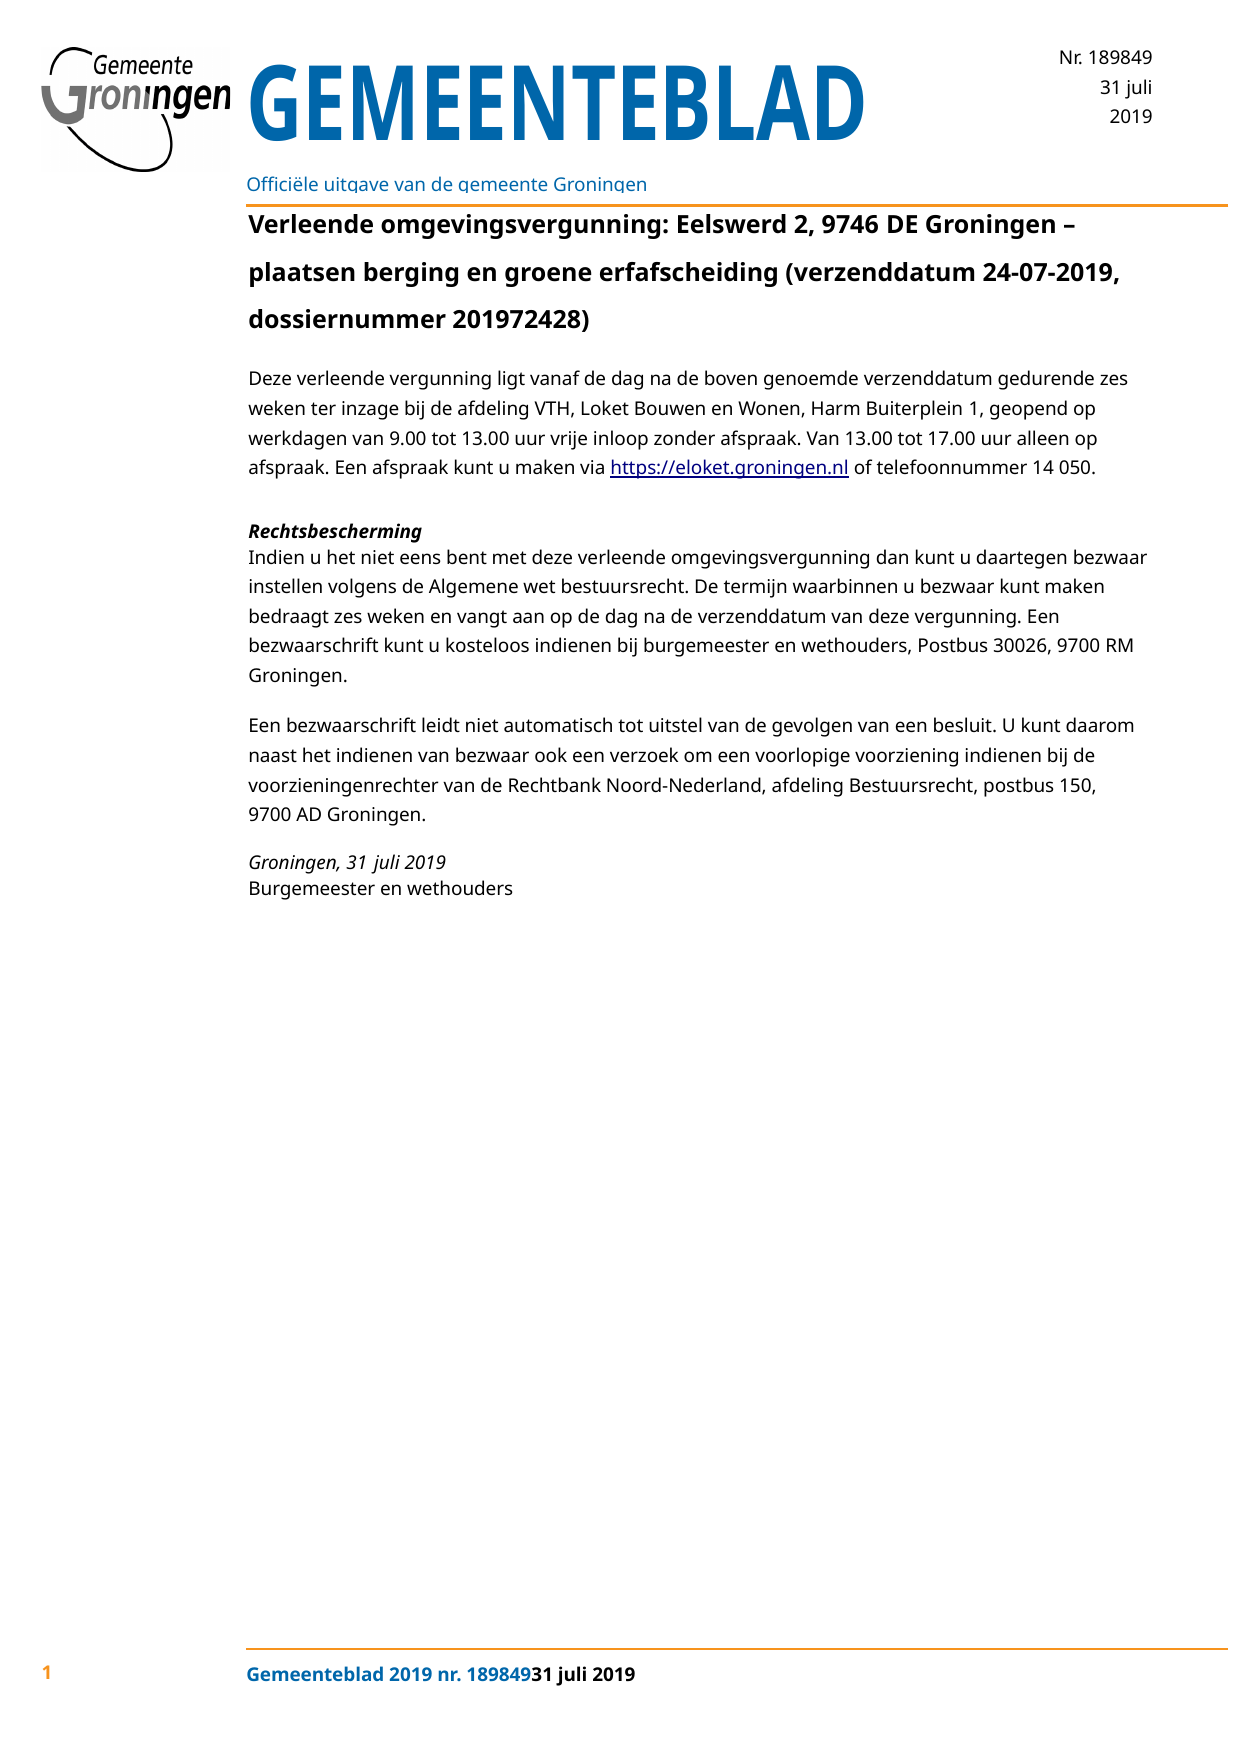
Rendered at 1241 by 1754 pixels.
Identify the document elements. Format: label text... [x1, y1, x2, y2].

text Rechtsbescherming [248, 518, 1152, 544]
text Groningen, 31 juli 2019 [248, 849, 1152, 875]
text Een bezwaarschrift leidt niet automatisch tot uitstel van de gevolgen van een besluit. U kunt daarom naast het indienen van bezwaar ook een verzoek om een voorlopige voorziening indienen bij de voorzieningenrechter van de Rechtbank Noord-Nederland, afdeling Bestuursrecht, postbus 150, 9700 AD Groningen. [248, 713, 1152, 827]
text Deze verleende vergunning ligt vanaf de dag na de boven genoemde verzenddatum gedurende zes weken ter inzage bij de afdeling VTH, Loket Bouwen en Wonen, Harm Buiterplein 1, geopend op werkdagen van 9.00 tot 13.00 uur vrije inloop zonder afspraak. Van 13.00 tot 17.00 uur alleen op afspraak. Een afspraak kunt u maken via https://eloket.groningen.nl of telefoonnummer 14 050. [248, 366, 1152, 480]
text Verleende omgevingsvergunning: Eelswerd 2, 9746 DE Groningen – plaatsen berging en groene erfafscheiding (verzenddatum 24-07-2019, dossiernummer 201972428) [248, 207, 1152, 336]
picture [41, 47, 231, 172]
text Indien u het niet eens bent met deze verleende omgevingsvergunning dan kunt u daartegen bezwaar instellen volgens de Algemene wet bestuursrecht. De termijn waarbinnen u bezwaar kunt maken bedraagt zes weken en vangt aan op de dag na de verzenddatum van deze vergunning. Een bezwaarschrift kunt u kosteloos indienen bij burgemeester en wethouders, Postbus 30026, 9700 RM Groningen. [248, 544, 1152, 688]
text Burgemeester en wethouders [248, 875, 1152, 901]
